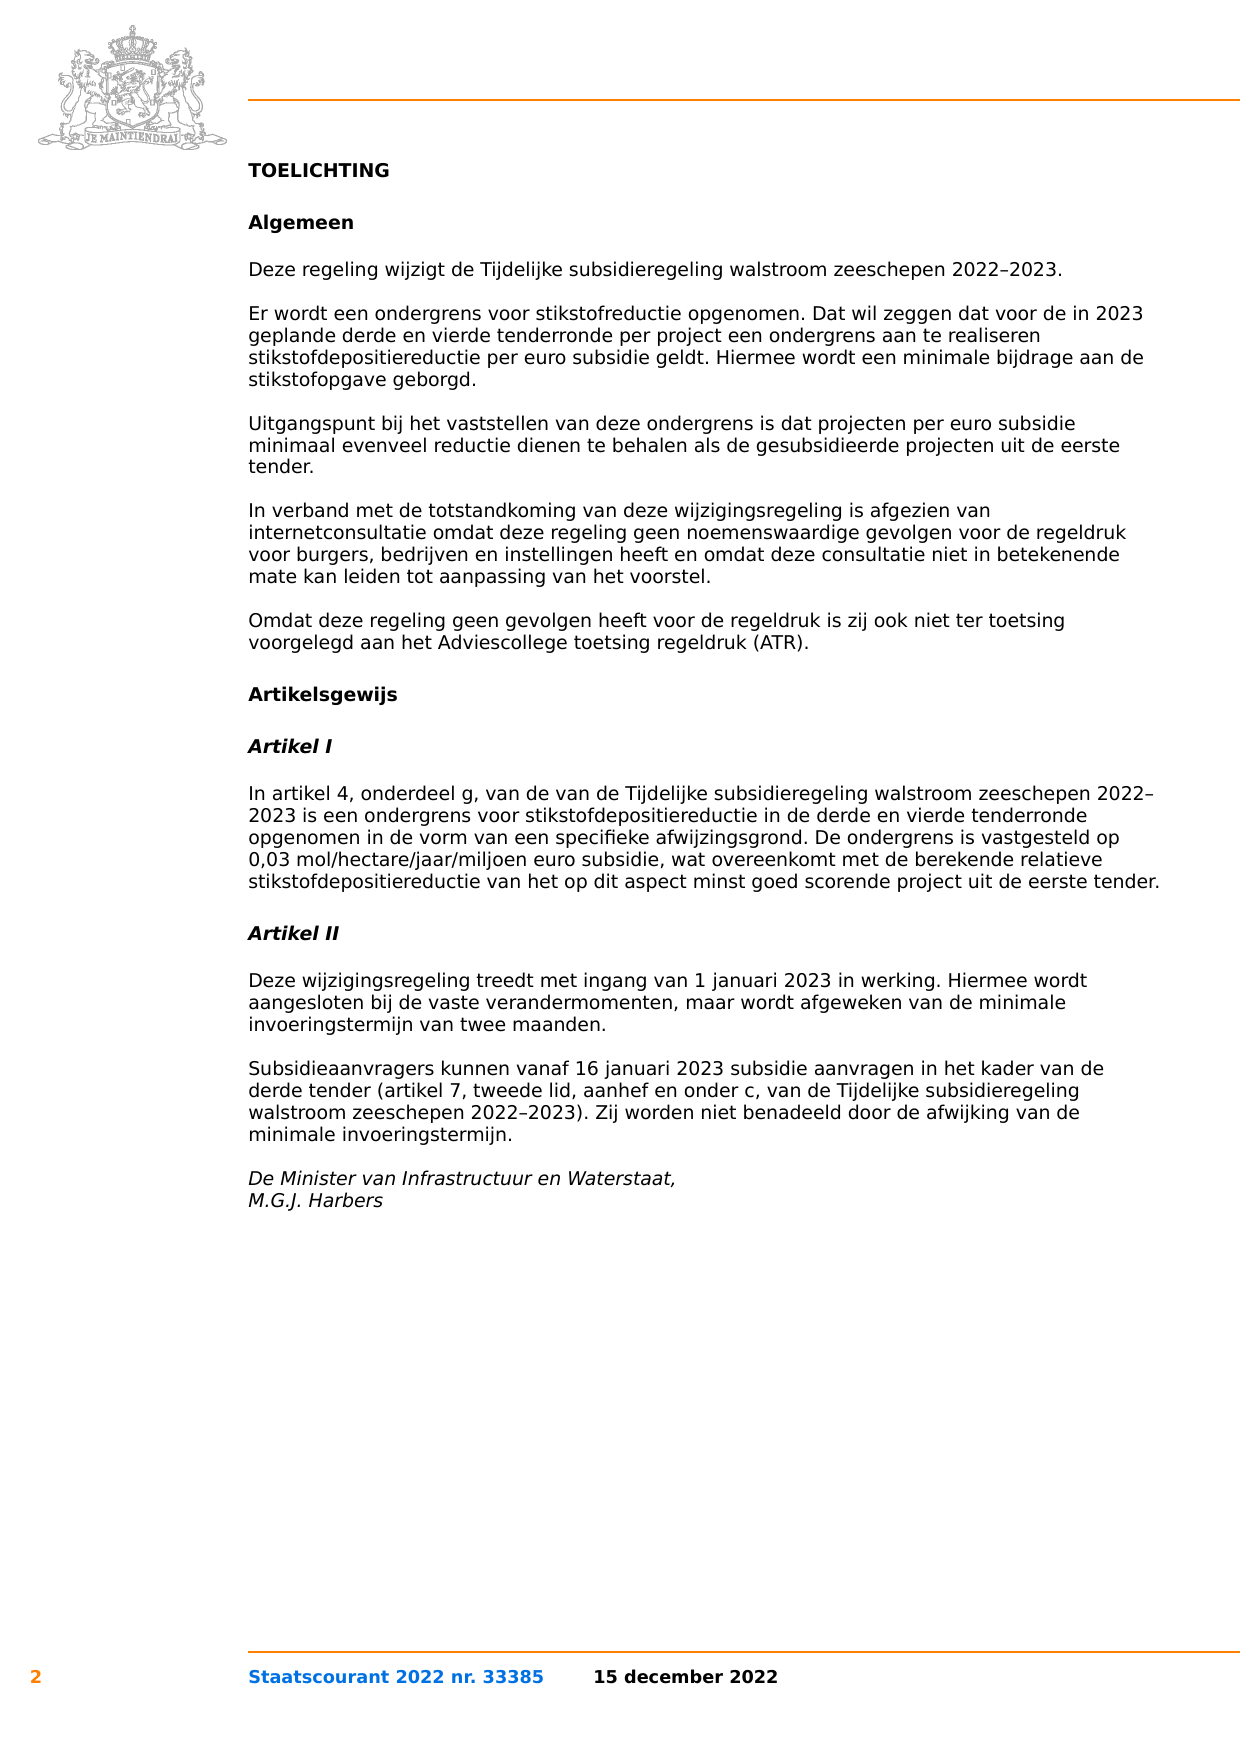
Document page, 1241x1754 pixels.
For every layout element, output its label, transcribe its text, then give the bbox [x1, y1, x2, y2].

subtitle Artikelsgewijs [248, 684, 1163, 706]
picture [38, 25, 227, 150]
text Deze regeling wijzigt de Tijdelijke subsidieregeling walstroom zeeschepen 2022–2023. [248, 259, 1163, 281]
text In verband met de totstandkoming van deze wijzigingsregeling is afgezien van internetconsultatie omdat deze regeling geen noemenswaardige gevolgen voor de regeldruk voor burgers, bedrijven en instellingen heeft en omdat deze consultatie niet in betekenende mate kan leiden tot aanpassing van het voorstel. [248, 500, 1163, 588]
text Subsidieaanvragers kunnen vanaf 16 januari 2023 subsidie aanvragen in het kader van de derde tender (artikel 7, tweede lid, aanhef en onder c, van de Tijdelijke subsidieregeling walstroom zeeschepen 2022–2023). Zij worden niet benadeeld door de afwijking van de minimale invoeringstermijn. [248, 1058, 1163, 1146]
subtitle Artikel II [248, 923, 1163, 945]
text Er wordt een ondergrens voor stikstofreductie opgenomen. Dat wil zeggen dat voor de in 2023 geplande derde en vierde tenderronde per project een ondergrens aan te realiseren stikstofdepositiereductie per euro subsidie geldt. Hiermee wordt een minimale bijdrage aan de stikstofopgave geborgd. [248, 303, 1163, 391]
subtitle TOELICHTING [248, 160, 1163, 182]
subtitle Artikel I [248, 736, 1163, 758]
text Omdat deze regeling geen gevolgen heeft voor de regeldruk is zij ook niet ter toetsing voorgelegd aan het Adviescollege toetsing regeldruk (ATR). [248, 610, 1163, 654]
text Uitgangspunt bij het vaststellen van deze ondergrens is dat projecten per euro subsidie minimaal evenveel reductie dienen te behalen als de gesubsidieerde projecten uit de eerste tender. [248, 412, 1163, 478]
text De Minister van Infrastructuur en Waterstaat, M.G.J. Harbers [248, 1167, 1163, 1211]
subtitle Algemeen [248, 212, 1163, 234]
text In artikel 4, onderdeel g, van de van de Tijdelijke subsidieregeling walstroom zeeschepen 2022–2023 is een ondergrens voor stikstofdepositiereductie in de derde en vierde tenderronde opgenomen in de vorm van een specifieke afwijzingsgrond. De ondergrens is vastgesteld op 0,03 mol/hectare/jaar/miljoen euro subsidie, wat overeenkomt met de berekende relatieve stikstofdepositiereductie van het op dit aspect minst goed scorende project uit de eerste tender. [248, 783, 1163, 893]
text Deze wijzigingsregeling treedt met ingang van 1 januari 2023 in werking. Hiermee wordt aangesloten bij de vaste verandermomenten, maar wordt afgeweken van de minimale invoeringstermijn van twee maanden. [248, 970, 1163, 1036]
